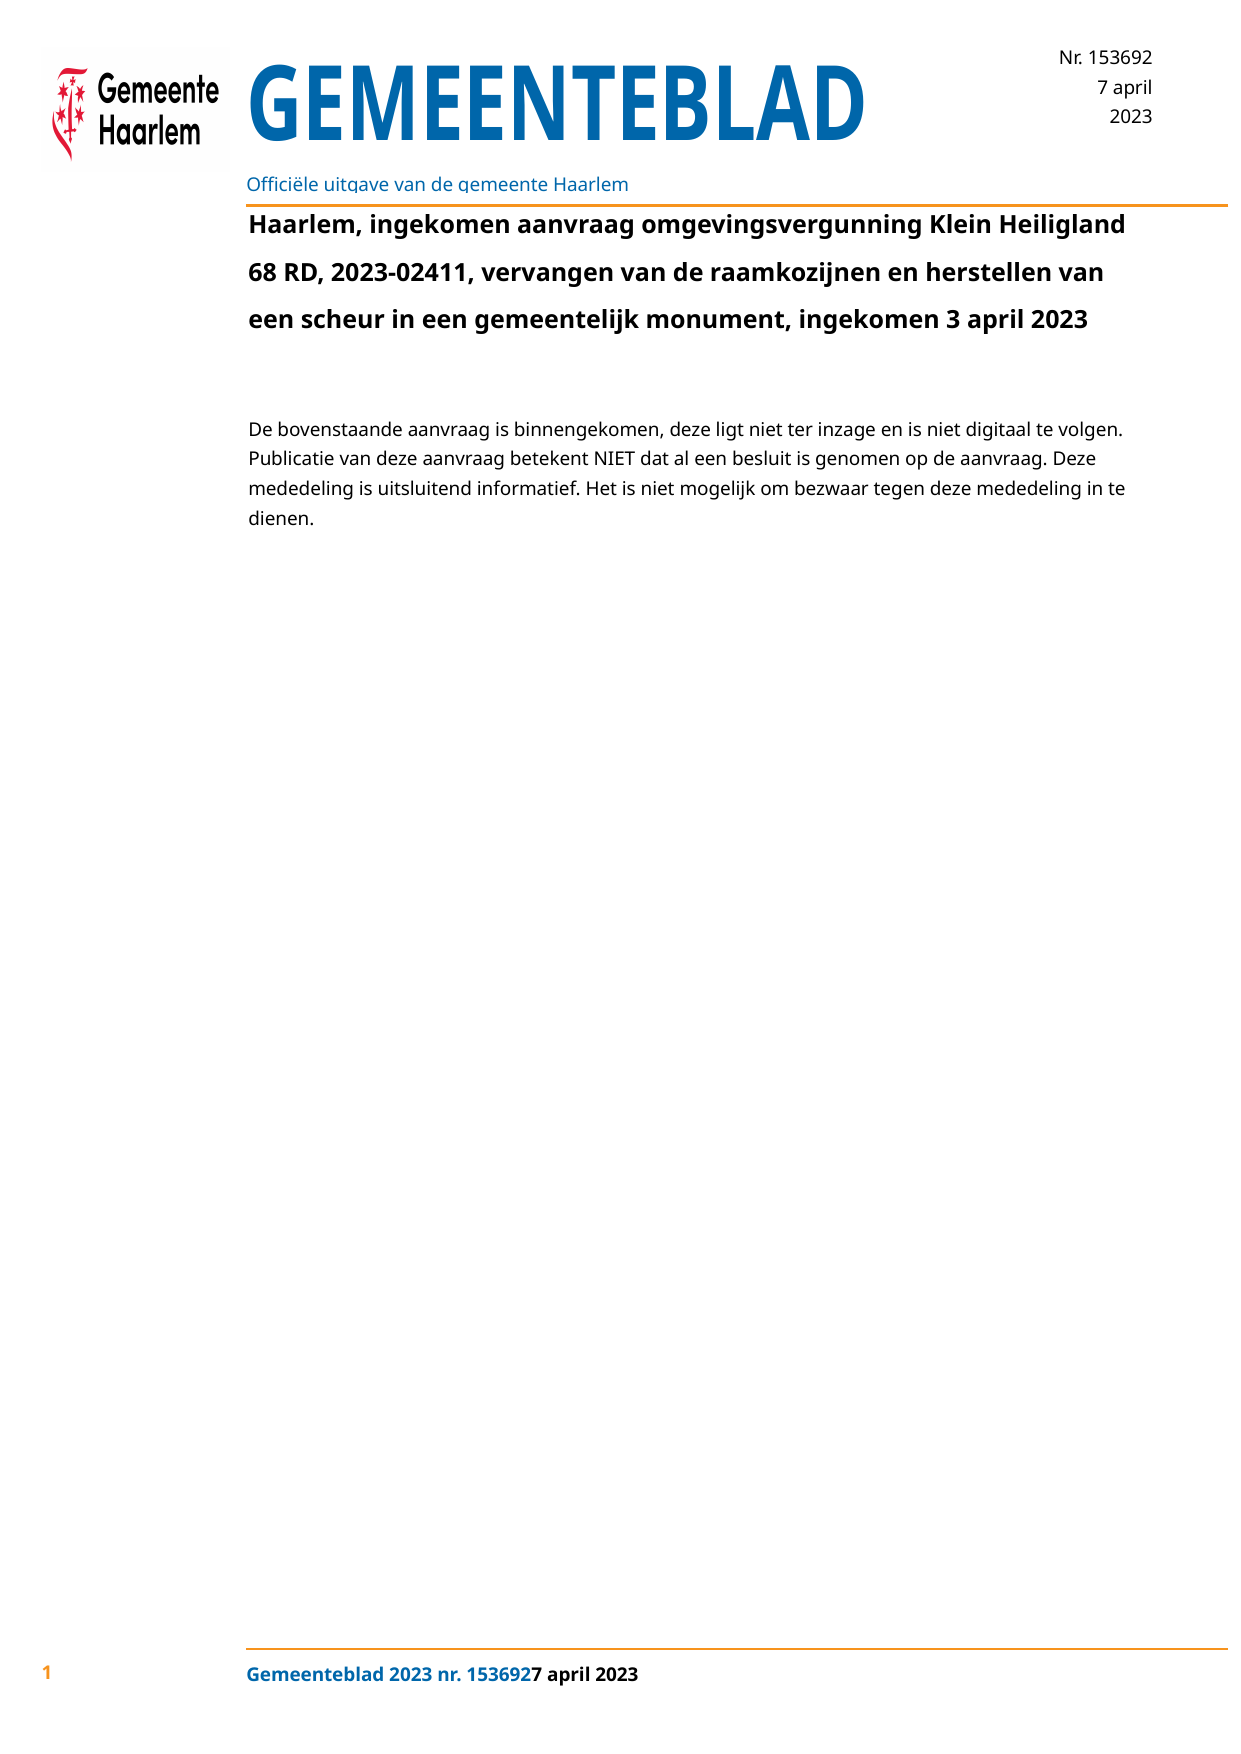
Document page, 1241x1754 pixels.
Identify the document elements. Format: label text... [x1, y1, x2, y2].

text Haarlem, ingekomen aanvraag omgevingsvergunning Klein Heiligland 68 RD, 2023-02411, vervangen van de raamkozijnen en herstellen van een scheur in een gemeentelijk monument, ingekomen 3 april 2023 [248, 207, 1152, 336]
picture [41, 47, 231, 172]
text De bovenstaande aanvraag is binnengekomen, deze ligt niet ter inzage en is niet digitaal te volgen. Publicatie van deze aanvraag betekent NIET dat al een besluit is genomen op de aanvraag. Deze mededeling is uitsluitend informatief. Het is niet mogelijk om bezwaar tegen deze mededeling in te dienen. [248, 416, 1152, 530]
